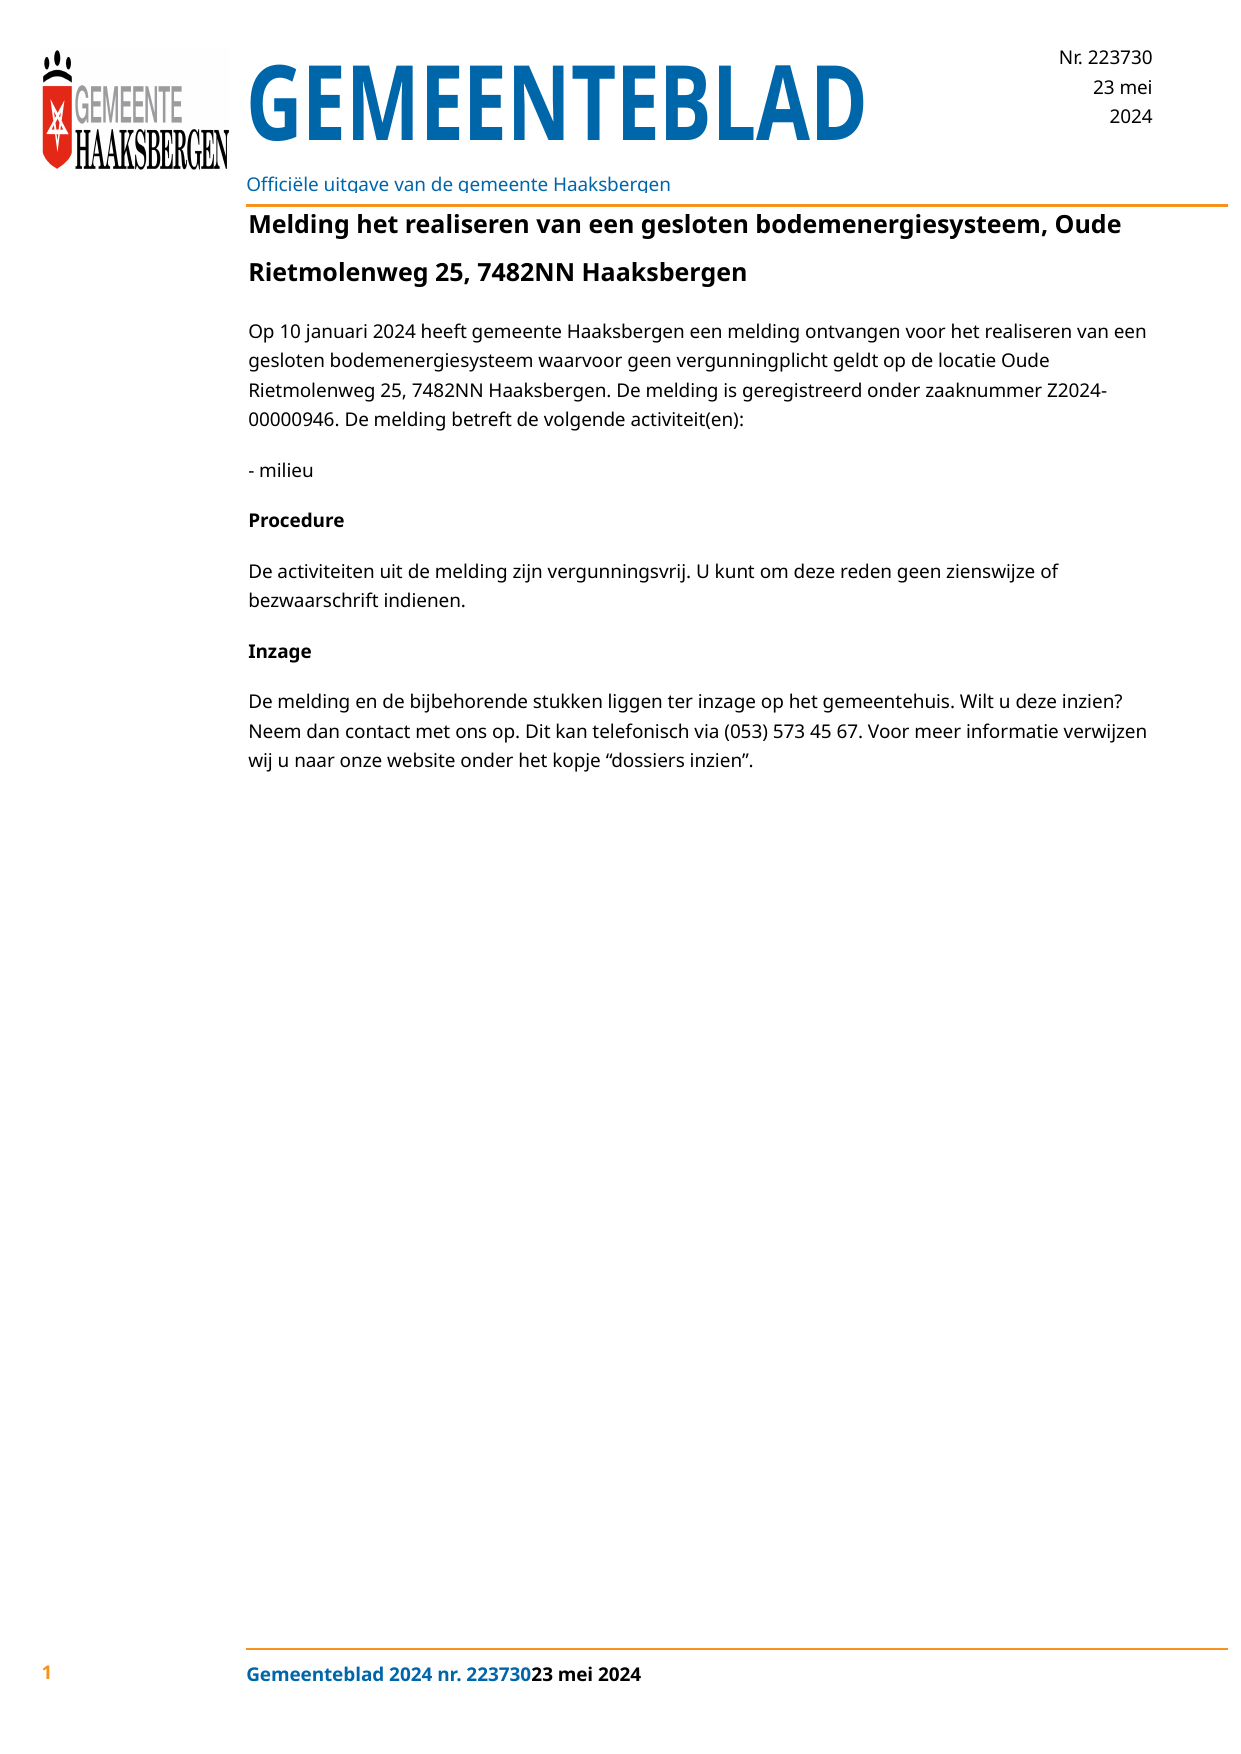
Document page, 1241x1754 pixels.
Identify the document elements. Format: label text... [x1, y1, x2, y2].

text - milieu [248, 457, 1152, 483]
text Melding het realiseren van een gesloten bodemenergiesysteem, Oude Rietmolenweg 25, 7482NN Haaksbergen [248, 207, 1152, 288]
text De melding en de bijbehorende stukken liggen ter inzage op het gemeentehuis. Wilt u deze inzien? Neem dan contact met ons op. Dit kan telefonisch via (053) 573 45 67. Voor meer informatie verwijzen wij u naar onze website onder het kopje “dossiers inzien”. [248, 688, 1152, 773]
text Inzage [248, 638, 1152, 664]
text Op 10 januari 2024 heeft gemeente Haaksbergen een melding ontvangen voor het realiseren van een gesloten bodemenergiesysteem waarvoor geen vergunningplicht geldt op de locatie Oude Rietmolenweg 25, 7482NN Haaksbergen. De melding is geregistreerd onder zaaknummer Z2024-00000946. De melding betreft de volgende activiteit(en): [248, 318, 1152, 432]
picture [41, 47, 231, 172]
text De activiteiten uit de melding zijn vergunningsvrij. U kunt om deze reden geen zienswijze of bezwaarschrift indienen. [248, 558, 1152, 613]
text Procedure [248, 507, 1152, 533]
